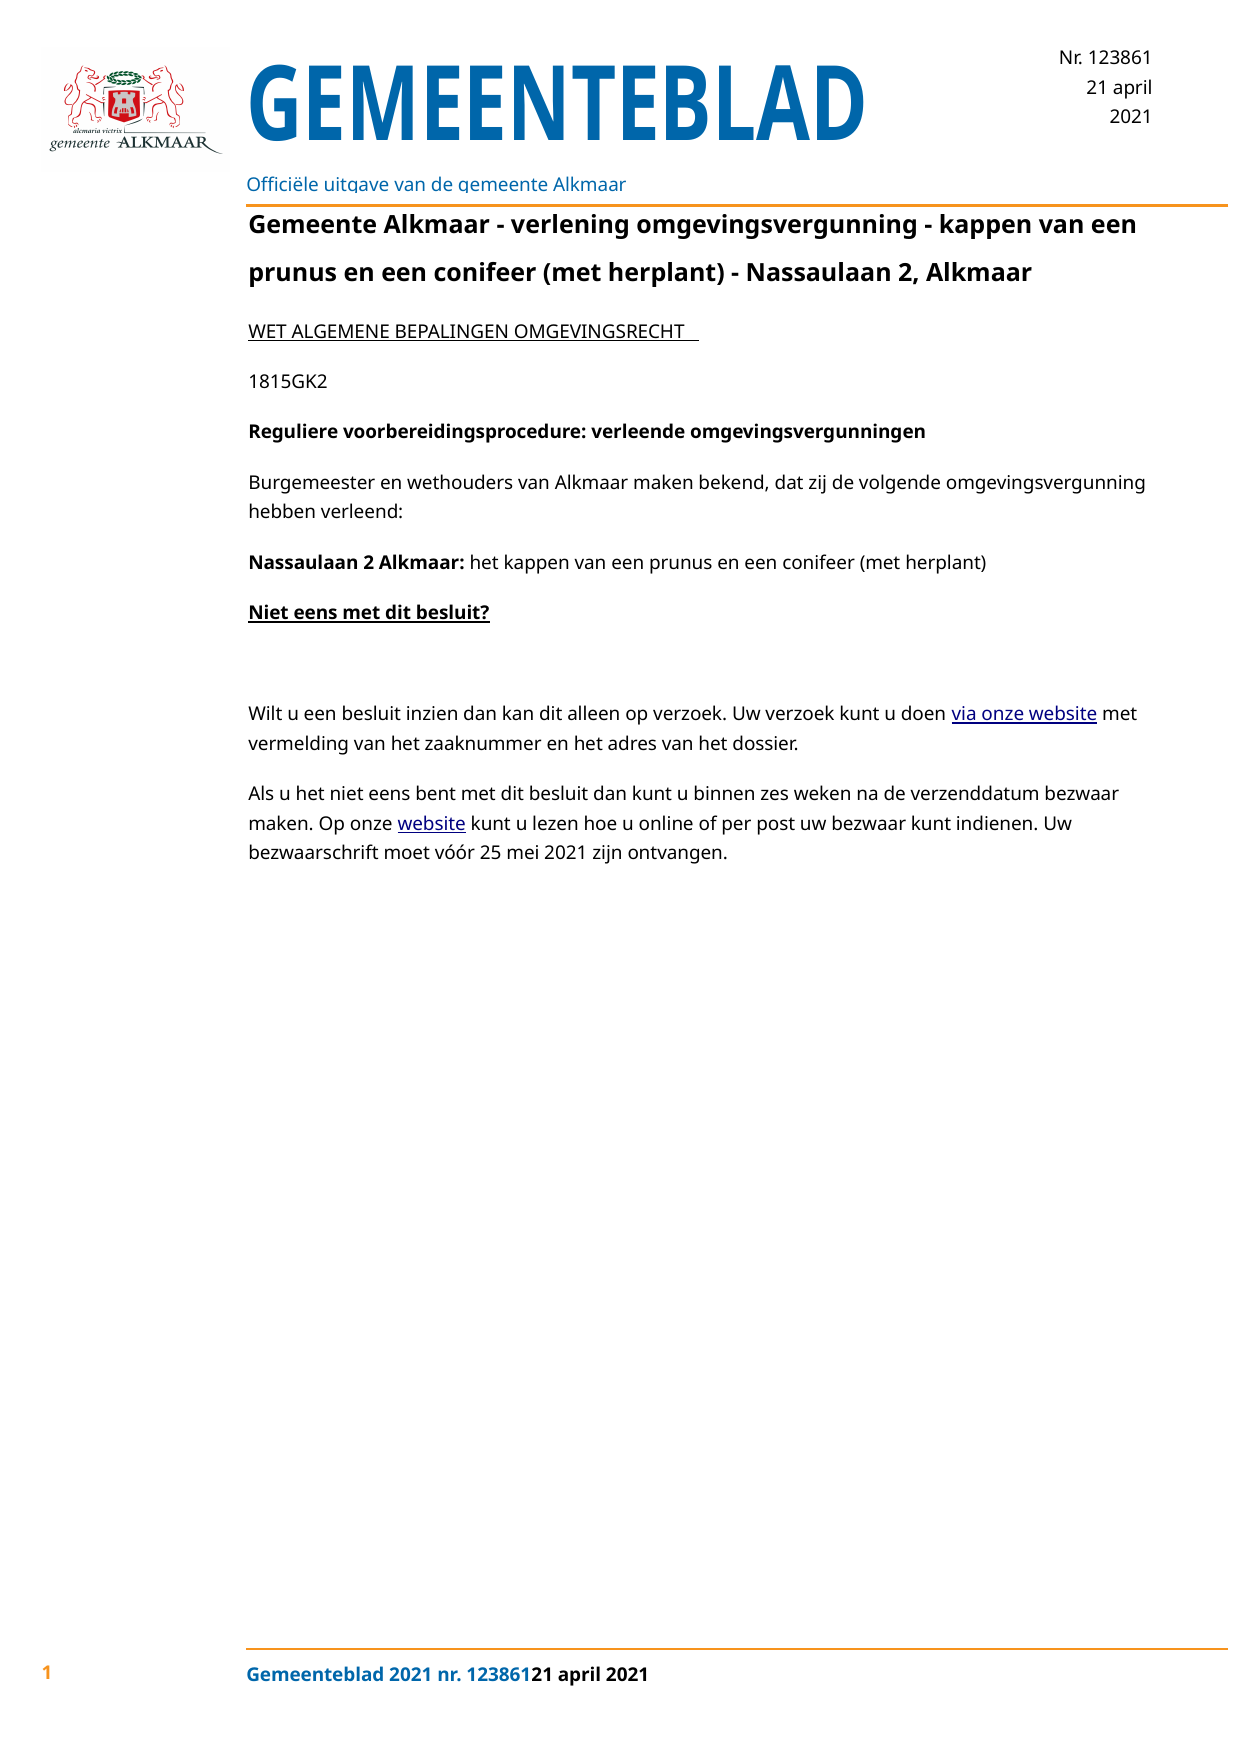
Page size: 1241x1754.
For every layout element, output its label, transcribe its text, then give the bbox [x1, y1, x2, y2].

text Gemeente Alkmaar - verlening omgevingsvergunning - kappen van een prunus en een conifeer (met herplant) - Nassaulaan 2, Alkmaar [248, 207, 1152, 288]
text Als u het niet eens bent met dit besluit dan kunt u binnen zes weken na de verzenddatum bezwaar maken. Op onze website kunt u lezen hoe u online of per post uw bezwaar kunt indienen. Uw bezwaarschrift moet vóór 25 mei 2021 zijn ontvangen. [248, 780, 1152, 865]
text Wilt u een besluit inzien dan kan dit alleen op verzoek. Uw verzoek kunt u doen via onze website met vermelding van het zaaknummer en het adres van het dossier. [248, 700, 1152, 756]
text WET ALGEMENE BEPALINGEN OMGEVINGSRECHT [248, 318, 1152, 344]
text Burgemeester en wethouders van Alkmaar maken bekend, dat zij de volgende omgevingsvergunning hebben verleend: [248, 469, 1152, 524]
text Reguliere voorbereidingsprocedure: verleende omgevingsvergunningen [248, 419, 1152, 444]
picture [41, 47, 231, 172]
text Niet eens met dit besluit? [248, 599, 1152, 625]
text 1815GK2 [248, 368, 1152, 394]
text Nassaulaan 2 Alkmaar: het kappen van een prunus en een conifeer (met herplant) [248, 549, 1152, 575]
